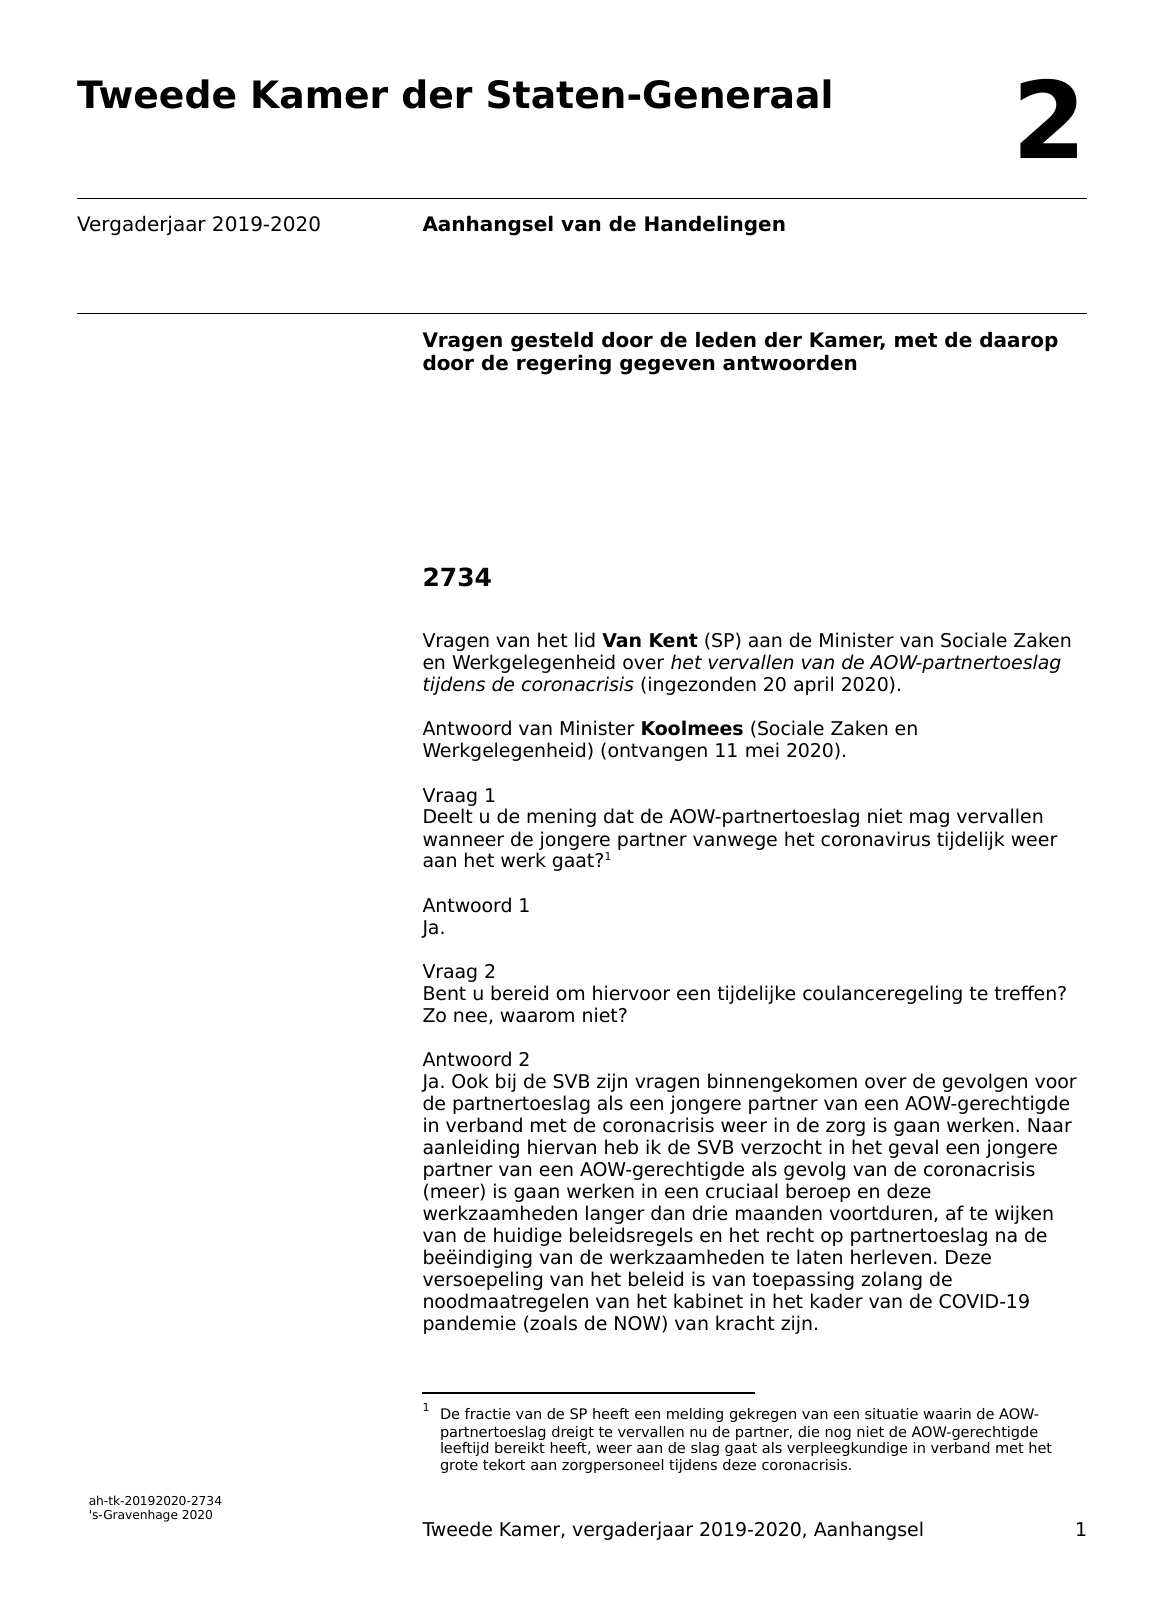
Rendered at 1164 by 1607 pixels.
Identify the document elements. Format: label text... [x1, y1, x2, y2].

text Vraag 1 [422, 784, 1087, 806]
text Bent u bereid om hiervoor een tijdelijke coulanceregeling te treffen? Zo nee, waarom niet? [422, 983, 1087, 1027]
text 's-Gravenhage 2020 [88, 1508, 323, 1522]
text Vragen van het lid Van Kent (SP) aan de Minister van Sociale Zaken en Werkgelegenheid over het vervallen van de AOW-partnertoeslag tijdens de coronacrisis (ingezonden 20 april 2020). [422, 630, 1087, 696]
text Ja. [422, 917, 1087, 938]
table_cell Aanhangsel van de Handelingen [422, 199, 1087, 313]
text ah-tk-20192020-2734 [88, 1494, 323, 1508]
text Deelt u de mening dat de AOW-partnertoeslag niet mag vervallen wanneer de jongere partner vanwege het coronavirus tijdelijk weer aan het werk gaat? [422, 806, 1087, 872]
text 2734 [422, 563, 1087, 592]
text Antwoord 1 [422, 894, 1087, 917]
table_header Tweede Kamer der Staten-Generaal [77, 59, 886, 198]
text Antwoord 2 [422, 1049, 1087, 1071]
table_header 2 [886, 59, 1087, 198]
text De fractie van de SP heeft een melding gekregen van een situatie waarin de AOW-partnertoeslag dreigt te vervallen nu de partner, die nog niet de AOW-gerechtigde leeftijd bereikt heeft, weer aan de slag gaat als verpleegkundige in verband met het grote tekort aan zorgpersoneel tijdens deze coronacrisis. [422, 1402, 1087, 1474]
text Vraag 2 [422, 961, 1087, 983]
text Ja. Ook bij de SVB zijn vragen binnengekomen over de gevolgen voor de partnertoeslag als een jongere partner van een AOW-gerechtigde in verband met de coronacrisis weer in de zorg is gaan werken. Naar aanleiding hiervan heb ik de SVB verzocht in het geval een jongere partner van een AOW-gerechtigde als gevolg van de coronacrisis (meer) is gaan werken in een cruciaal beroep en deze werkzaamheden langer dan drie maanden voortduren, af te wijken van de huidige beleidsregels en het recht op partnertoeslag na de beëindiging van de werkzaamheden te laten herleven. Deze versoepeling van het beleid is van toepassing zolang de noodmaatregelen van het kabinet in het kader van de COVID-19 pandemie (zoals de NOW) van kracht zijn. [422, 1071, 1087, 1334]
table_cell Vragen gesteld door de leden der Kamer, met de daarop door de regering gegeven antwoorden [422, 314, 1087, 375]
table_cell Vergaderjaar 2019-2020 [77, 199, 422, 313]
text Antwoord van Minister Koolmees (Sociale Zaken en Werkgelegenheid) (ontvangen 11 mei 2020). [422, 718, 1087, 762]
table_cell [77, 314, 422, 375]
